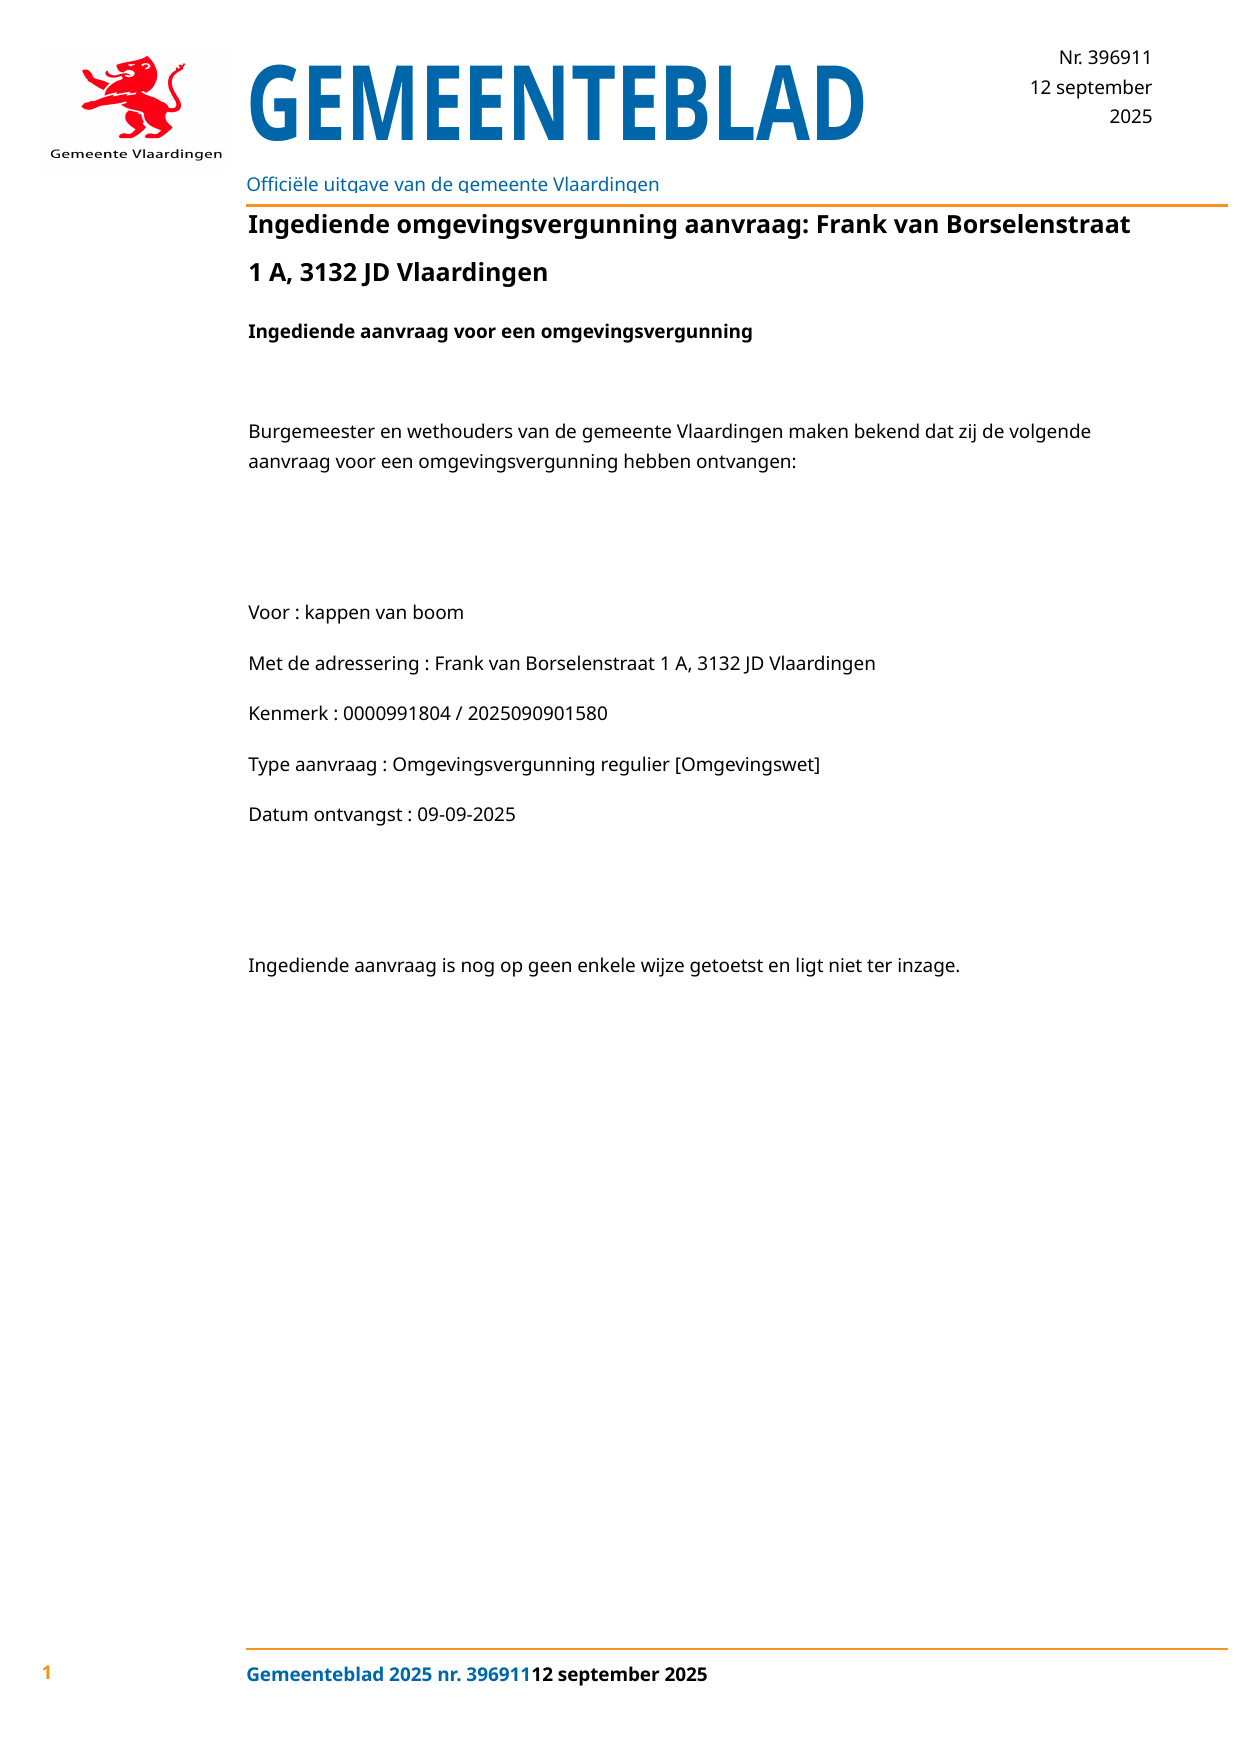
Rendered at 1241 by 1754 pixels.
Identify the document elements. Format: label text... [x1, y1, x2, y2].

text Burgemeester en wethouders van de gemeente Vlaardingen maken bekend dat zij de volgende aanvraag voor een omgevingsvergunning hebben ontvangen: [248, 419, 1152, 474]
text Datum ontvangst : 09-09-2025 [248, 801, 1152, 827]
text Type aanvraag : Omgevingsvergunning regulier [Omgevingswet] [248, 751, 1152, 777]
text Met de adressering : Frank van Borselenstraat 1 A, 3132 JD Vlaardingen [248, 650, 1152, 676]
text Ingediende omgevingsvergunning aanvraag: Frank van Borselenstraat 1 A, 3132 JD Vlaardingen [248, 207, 1152, 288]
text Voor : kappen van boom [248, 599, 1152, 625]
text Ingediende aanvraag voor een omgevingsvergunning [248, 318, 1152, 344]
text Ingediende aanvraag is nog op geen enkele wijze getoetst en ligt niet ter inzage. [248, 952, 1152, 978]
picture [41, 47, 231, 172]
text Kenmerk : 0000991804 / 2025090901580 [248, 700, 1152, 726]
